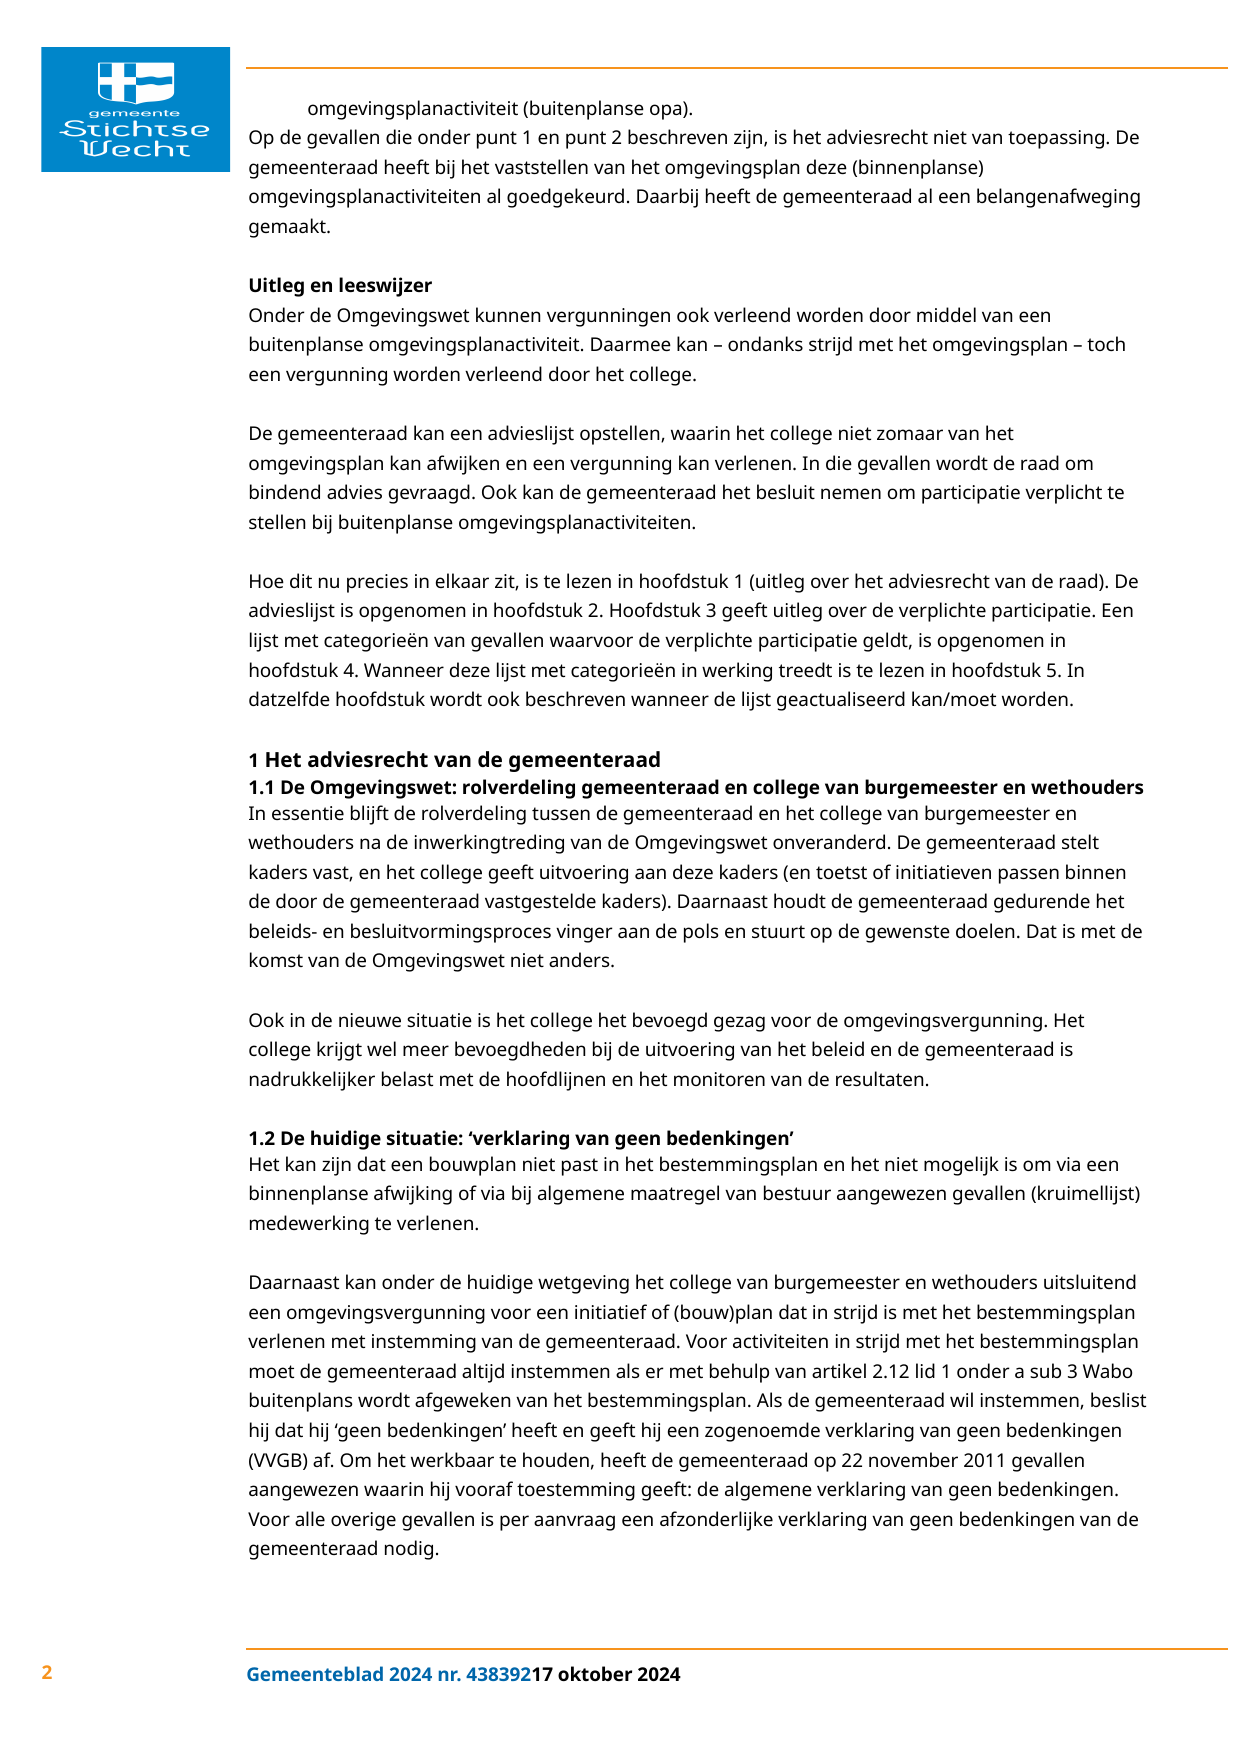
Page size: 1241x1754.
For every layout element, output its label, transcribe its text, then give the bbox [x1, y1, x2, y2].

text Ook in de nieuwe situatie is het college het bevoegd gezag voor de omgevingsvergunning. Het college krijgt wel meer bevoegdheden bij de uitvoering van het beleid en de gemeenteraad is nadrukkelijker belast met de hoofdlijnen en het monitoren van de resultaten. [248, 1007, 1152, 1092]
text Op de gevallen die onder punt 1 en punt 2 beschreven zijn, is het adviesrecht niet van toepassing. De gemeenteraad heeft bij het vaststellen van het omgevingsplan deze (binnenplanse) omgevingsplanactiviteiten al goedgekeurd. Daarbij heeft de gemeenteraad al een belangenafweging gemaakt. [248, 124, 1152, 239]
picture [99, 63, 135, 101]
text 1.2 De huidige situatie: ‘verklaring van geen bedenkingen’ [248, 1125, 1152, 1151]
text De gemeenteraad kan een advieslijst opstellen, waarin het college niet zomaar van het omgevingsplan kan afwijken en een vergunning kan verlenen. In die gevallen wordt de raad om bindend advies gevraagd. Ook kan de gemeenteraad het besluit nemen om participatie verplicht te stellen bij buitenplanse omgevingsplanactiviteiten. [248, 420, 1152, 535]
picture [137, 63, 174, 103]
text Hoe dit nu precies in elkaar zit, is te lezen in hoofdstuk 1 (uitleg over het adviesrecht van de raad). De advieslijst is opgenomen in hoofdstuk 2. Hoofdstuk 3 geeft uitleg over de verplichte participatie. Een lijst met categorieën van gevallen waarvoor de verplichte participatie geldt, is opgenomen in hoofdstuk 4. Wanneer deze lijst met categorieën in werking treedt is te lezen in hoofdstuk 5. In datzelfde hoofdstuk wordt ook beschreven wanneer de lijst geactualiseerd kan/moet worden. [248, 568, 1152, 712]
text Uitleg en leeswijzer [248, 272, 1152, 298]
text In essentie blijft de rolverdeling tussen de gemeenteraad en het college van burgemeester en wethouders na de inwerkingtreding van de Omgevingswet onveranderd. De gemeenteraad stelt kaders vast, en het college geeft uitvoering aan deze kaders (en toetst of initiatieven passen binnen de door de gemeenteraad vastgestelde kaders). Daarnaast houdt de gemeenteraad gedurende het beleids- en besluitvormingsproces vinger aan de pols en stuurt op de gewenste doelen. Dat is met de komst van de Omgevingswet niet anders. [248, 800, 1152, 973]
text Onder de Omgevingswet kunnen vergunningen ook verleend worden door middel van een buitenplanse omgevingsplanactiviteit. Daarmee kan – ondanks strijd met het omgevingsplan – toch een vergunning worden verleend door het college. [248, 302, 1152, 387]
text 1 Het adviesrecht van de gemeenteraad [248, 746, 1152, 774]
list omgevingsplanactiviteit (buitenplanse opa). [248, 95, 1152, 121]
text 1.1 De Omgevingswet: rolverdeling gemeenteraad en college van burgemeester en wethouders [248, 774, 1152, 800]
text Het kan zijn dat een bouwplan niet past in het bestemmingsplan en het niet mogelijk is om via een binnenplanse afwijking of via bij algemene maatregel van bestuur aangewezen gevallen (kruimellijst) medewerking te verlenen. [248, 1151, 1152, 1236]
text Daarnaast kan onder de huidige wetgeving het college van burgemeester en wethouders uitsluitend een omgevingsvergunning voor een initiatief of (bouw)plan dat in strijd is met het bestemmingsplan verlenen met instemming van de gemeenteraad. Voor activiteiten in strijd met het bestemmingsplan moet de gemeenteraad altijd instemmen als er met behulp van artikel 2.12 lid 1 onder a sub 3 Wabo buitenplans wordt afgeweken van het bestemmingsplan. Als de gemeenteraad wil instemmen, beslist hij dat hij ‘geen bedenkingen’ heeft en geeft hij een zogenoemde verklaring van geen bedenkingen (VVGB) af. Om het werkbaar te houden, heeft de gemeenteraad op 22 november 2011 gevallen aangewezen waarin hij vooraf toestemming geeft: de algemene verklaring van geen bedenkingen. Voor alle overige gevallen is per aanvraag een afzonderlijke verklaring van geen bedenkingen van de gemeenteraad nodig. [248, 1269, 1152, 1561]
